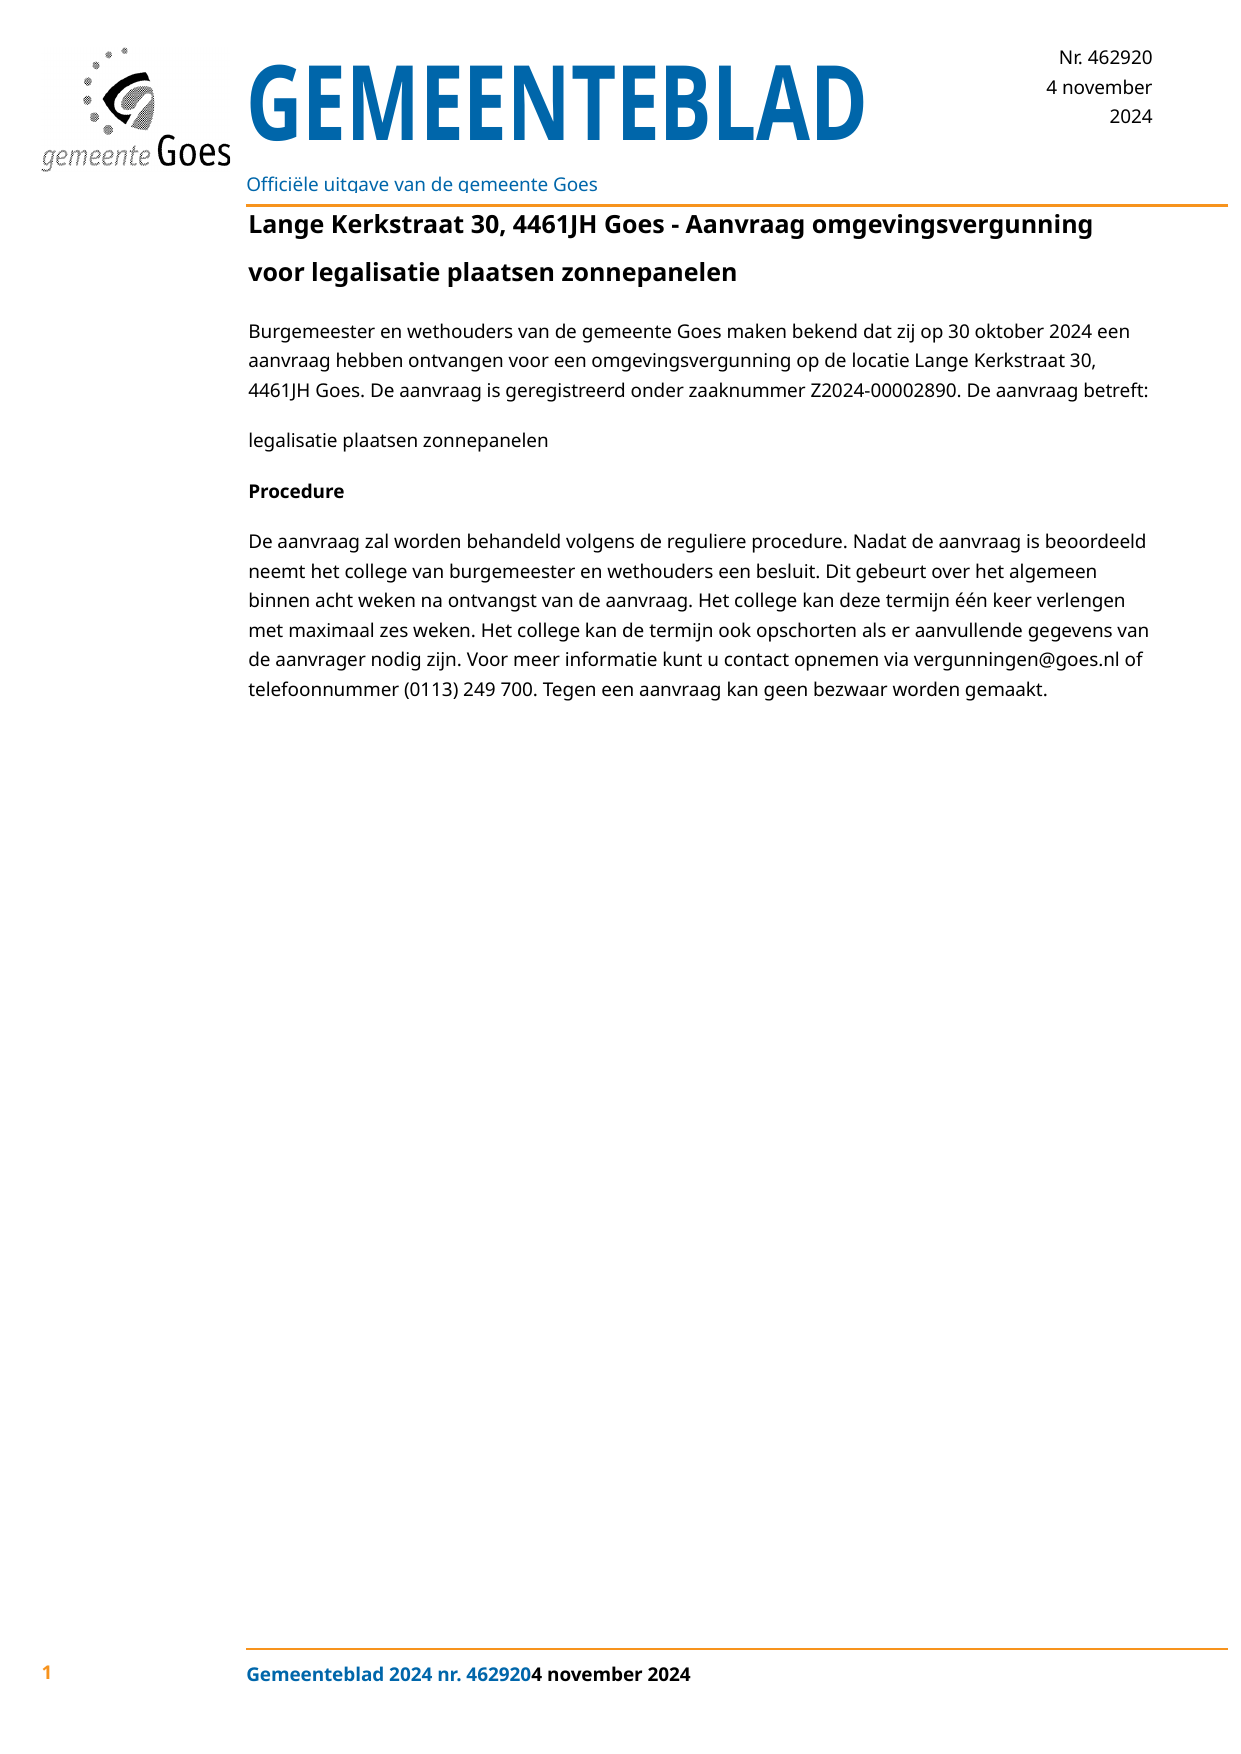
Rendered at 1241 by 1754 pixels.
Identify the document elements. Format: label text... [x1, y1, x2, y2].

picture [41, 47, 231, 172]
text Burgemeester en wethouders van de gemeente Goes maken bekend dat zij op 30 oktober 2024 een aanvraag hebben ontvangen voor een omgevingsvergunning op de locatie Lange Kerkstraat 30, 4461JH Goes. De aanvraag is geregistreerd onder zaaknummer Z2024-00002890. De aanvraag betreft: [248, 318, 1152, 403]
text Procedure [248, 478, 1152, 504]
text De aanvraag zal worden behandeld volgens de reguliere procedure. Nadat de aanvraag is beoordeeld neemt het college van burgemeester en wethouders een besluit. Dit gebeurt over het algemeen binnen acht weken na ontvangst van de aanvraag. Het college kan deze termijn één keer verlengen met maximaal zes weken. Het college kan de termijn ook opschorten als er aanvullende gegevens van de aanvrager nodig zijn. Voor meer informatie kunt u contact opnemen via vergunningen@goes.nl of telefoonnummer (0113) 249 700. Tegen een aanvraag kan geen bezwaar worden gemaakt. [248, 528, 1152, 702]
text Lange Kerkstraat 30, 4461JH Goes - Aanvraag omgevingsvergunning voor legalisatie plaatsen zonnepanelen [248, 207, 1152, 288]
text legalisatie plaatsen zonnepanelen [248, 427, 1152, 453]
